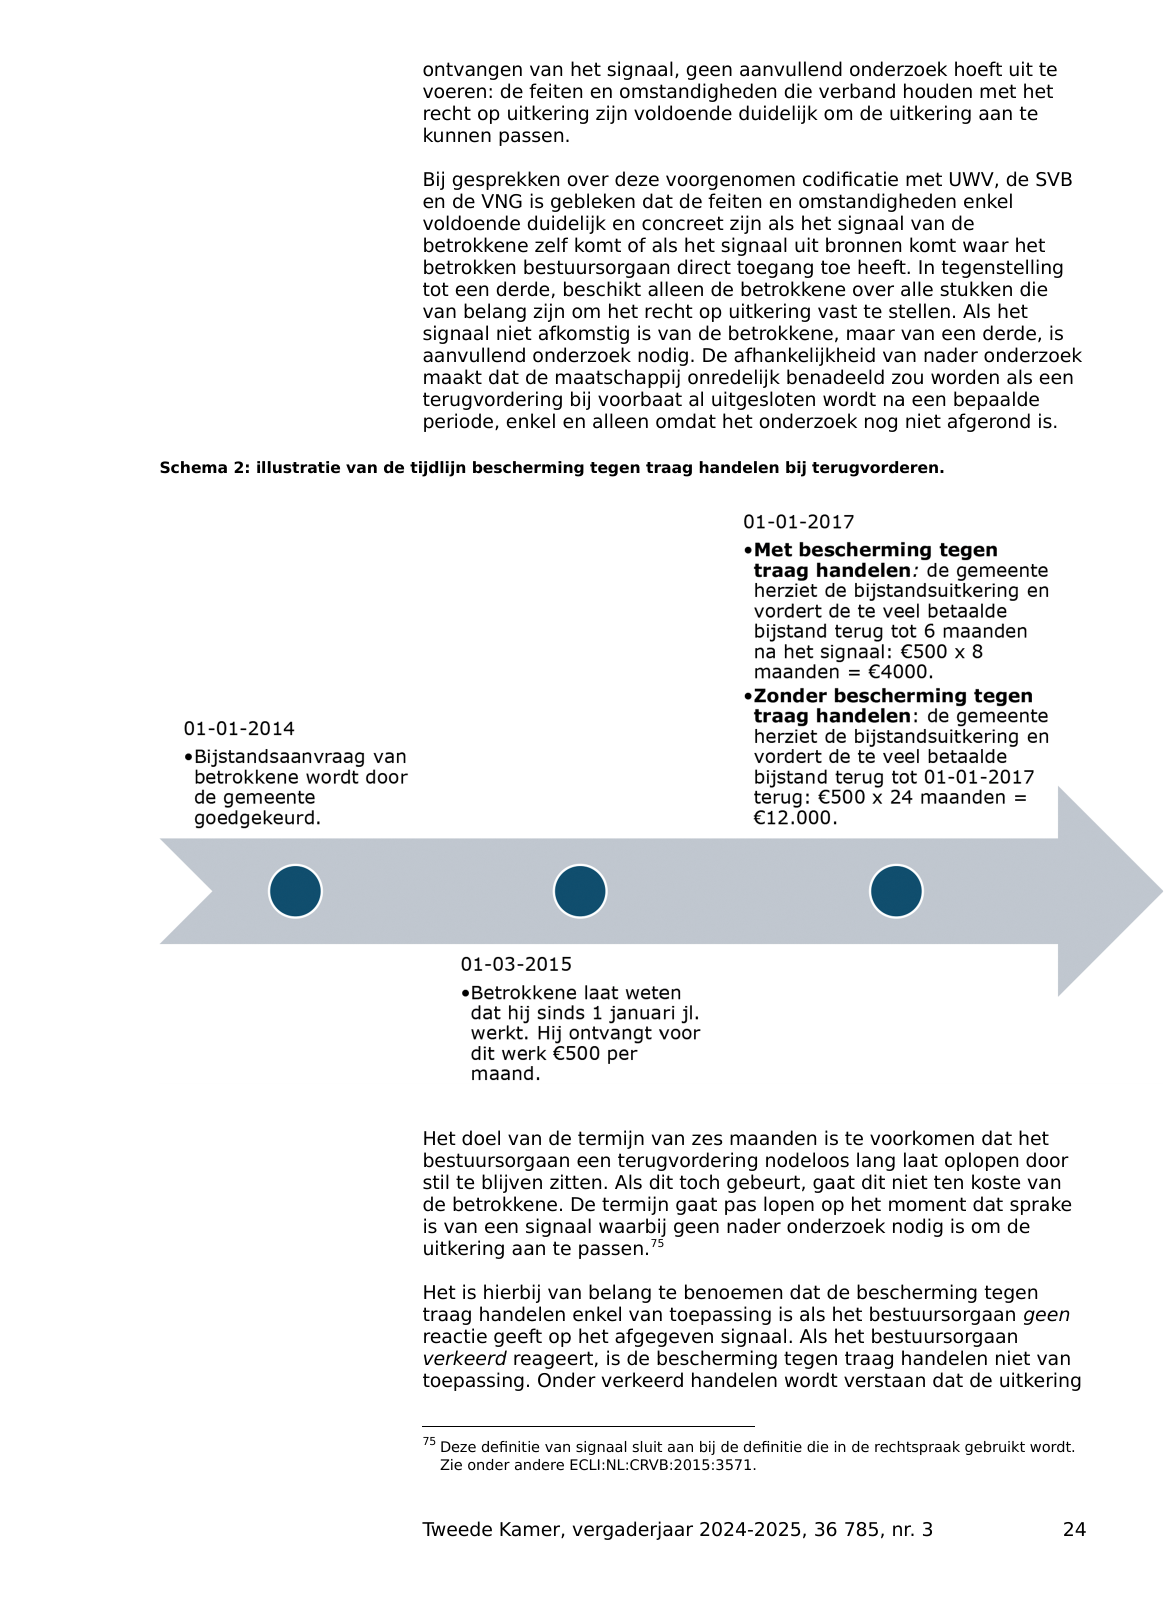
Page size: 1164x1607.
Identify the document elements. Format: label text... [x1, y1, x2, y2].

text Het is hierbij van belang te benoemen dat de bescherming tegen traag handelen enkel van toepassing is als het bestuursorgaan geen reactie geeft op het afgegeven signaal. Als het bestuursorgaan verkeerd reageert, is de bescherming tegen traag handelen niet van toepassing. Onder verkeerd handelen wordt verstaan dat de uitkering [422, 1282, 1087, 1392]
text Schema 2: illustratie van de tijdlijn bescherming tegen traag handelen bij terugvorderen. [159, 459, 1163, 477]
text Bij gesprekken over deze voorgenomen codificatie met UWV, de SVB en de VNG is gebleken dat de feiten en omstandigheden enkel voldoende duidelijk en concreet zijn als het signaal van de betrokkene zelf komt of als het signaal uit bronnen komt waar het betrokken bestuursorgaan direct toegang toe heeft. In tegenstelling tot een derde, beschikt alleen de betrokkene over alle stukken die van belang zijn om het recht op uitkering vast te stellen. Als het signaal niet afkomstig is van de betrokkene, maar van een derde, is aanvullend onderzoek nodig. De afhankelijkheid van nader onderzoek maakt dat de maatschappij onredelijk benadeeld zou worden als een terugvordering bij voorbaat al uitgesloten wordt na een bepaalde periode, enkel en alleen omdat het onderzoek nog niet afgerond is. [422, 169, 1087, 433]
text Het doel van de termijn van zes maanden is te voorkomen dat het bestuursorgaan een terugvordering nodeloos lang laat oplopen door stil te blijven zitten. Als dit toch gebeurt, gaat dit niet ten koste van de betrokkene. De termijn gaat pas lopen op het moment dat sprake is van een signaal waarbij geen nader onderzoek nodig is om de uitkering aan te passen. [422, 1128, 1087, 1260]
picture [159, 510, 1164, 1084]
text ontvangen van het signaal, geen aanvullend onderzoek hoeft uit te voeren: de feiten en omstandigheden die verband houden met het recht op uitkering zijn voldoende duidelijk om de uitkering aan te kunnen passen. [422, 59, 1087, 147]
text Deze definitie van signaal sluit aan bij de definitie die in de rechtspraak gebruikt wordt. Zie onder andere ECLI:NL:CRVB:2015:3571. [422, 1435, 1087, 1474]
